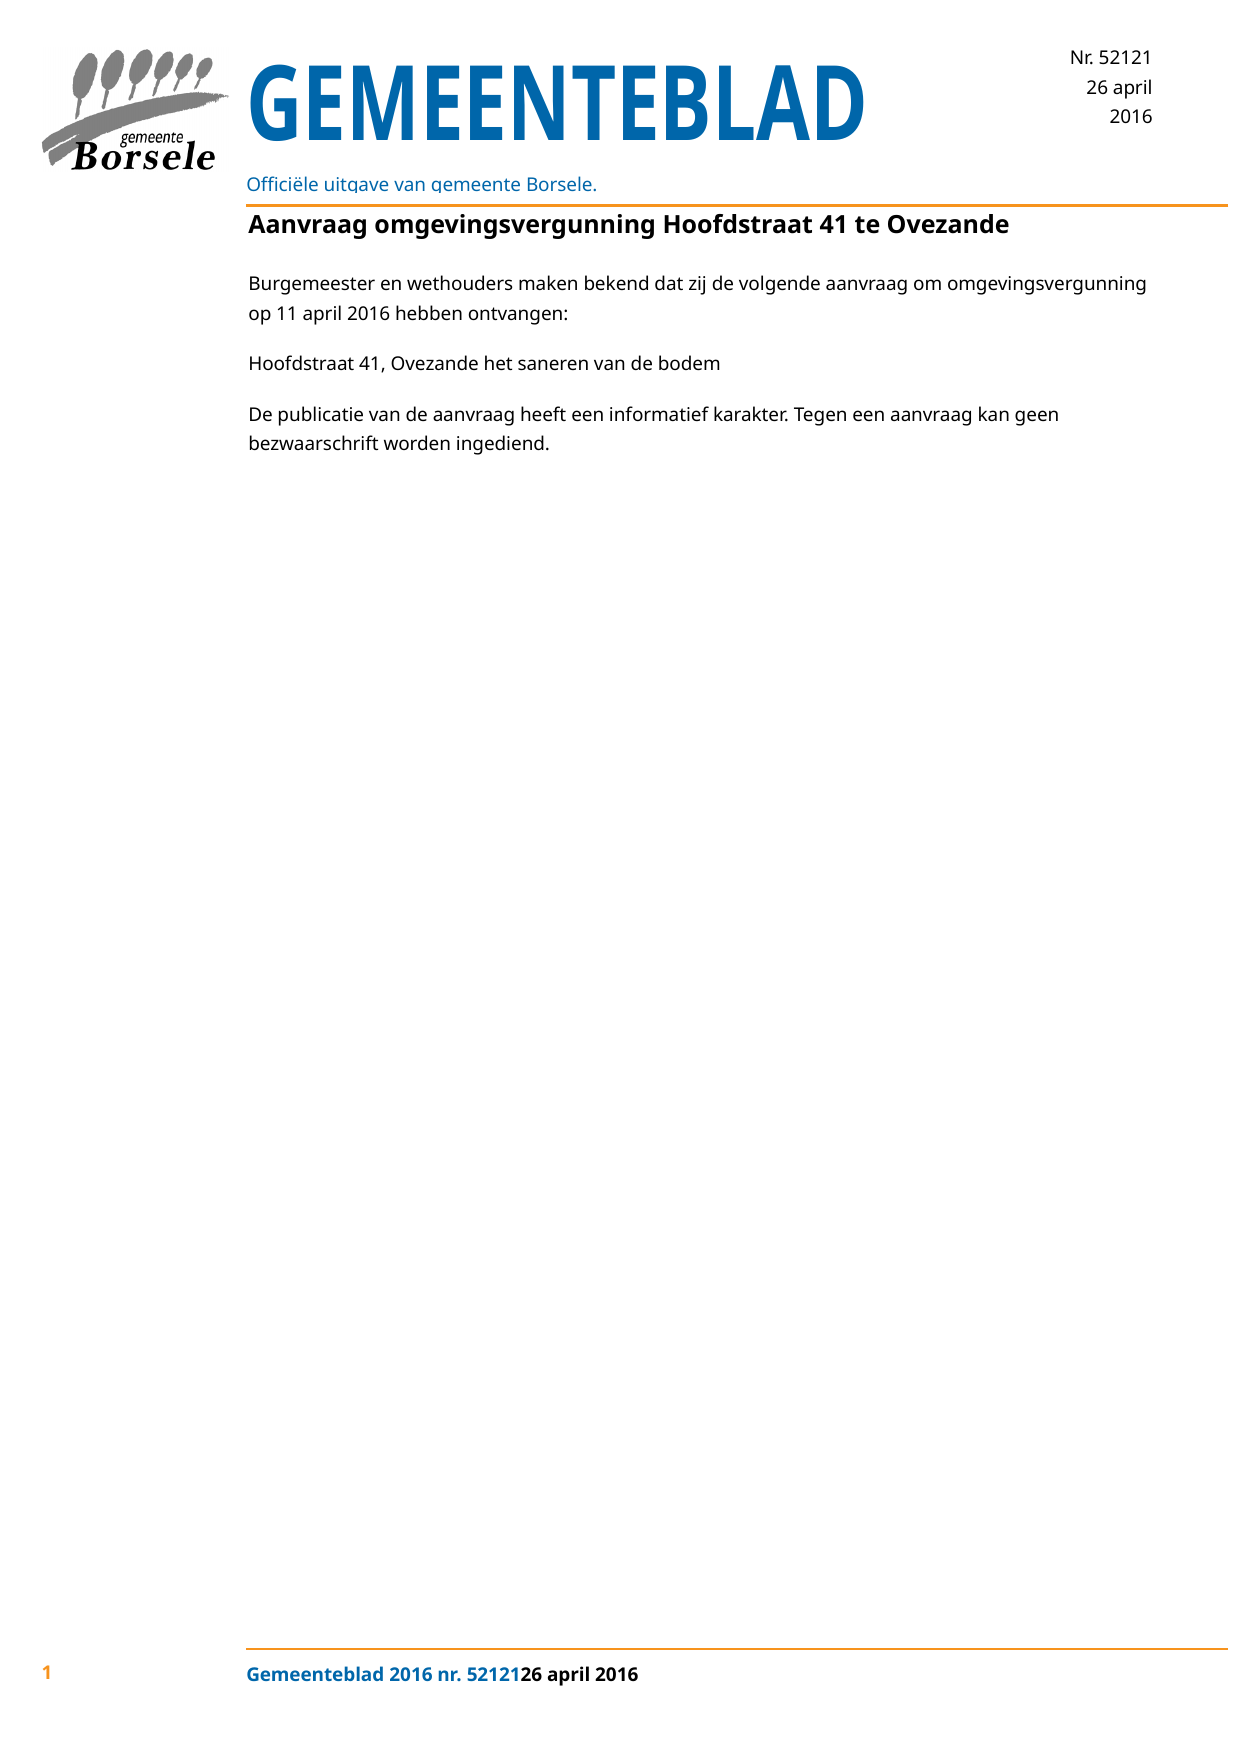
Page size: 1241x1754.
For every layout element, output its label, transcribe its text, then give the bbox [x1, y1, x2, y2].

picture [41, 47, 231, 172]
text De publicatie van de aanvraag heeft een informatief karakter. Tegen een aanvraag kan geen bezwaarschrift worden ingediend. [248, 401, 1152, 456]
text Aanvraag omgevingsvergunning Hoofdstraat 41 te Ovezande [248, 207, 1152, 241]
text Hoofdstraat 41, Ovezande het saneren van de bodem [248, 350, 1152, 376]
text Burgemeester en wethouders maken bekend dat zij de volgende aanvraag om omgevingsvergunning op 11 april 2016 hebben ontvangen: [248, 270, 1152, 326]
